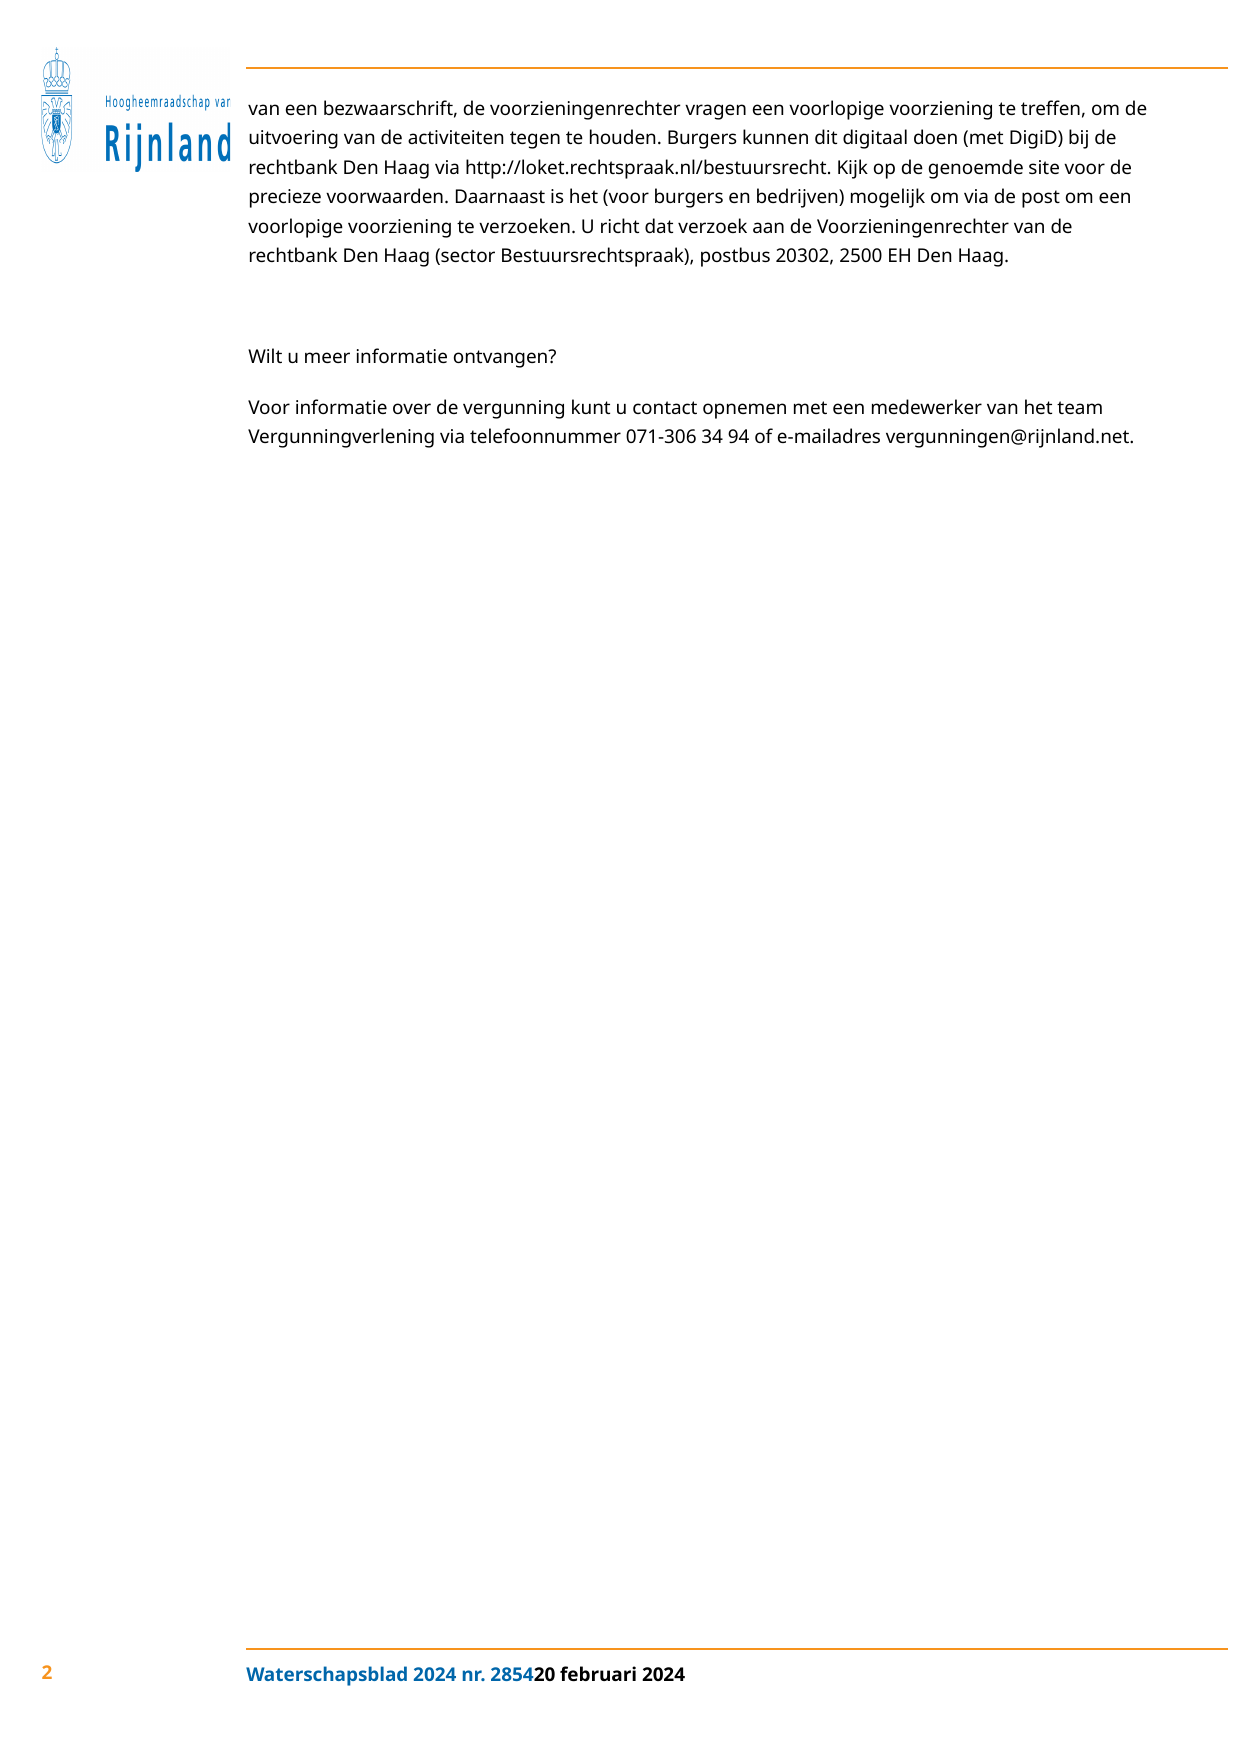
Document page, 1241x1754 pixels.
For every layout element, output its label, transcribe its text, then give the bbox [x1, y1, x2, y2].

text Wilt u meer informatie ontvangen? [248, 343, 1152, 369]
picture [41, 47, 231, 172]
text van een bezwaarschrift, de voorzieningenrechter vragen een voorlopige voorziening te treffen, om de uitvoering van de activiteiten tegen te houden. Burgers kunnen dit digitaal doen (met DigiD) bij de rechtbank Den Haag via http://loket.rechtspraak.nl/bestuursrecht. Kijk op de genoemde site voor de precieze voorwaarden. Daarnaast is het (voor burgers en bedrijven) mogelijk om via de post om een voorlopige voorziening te verzoeken. U richt dat verzoek aan de Voorzieningenrechter van de rechtbank Den Haag (sector Bestuursrechtspraak), postbus 20302, 2500 EH Den Haag. [248, 95, 1152, 268]
text Voor informatie over de vergunning kunt u contact opnemen met een medewerker van het team Vergunningverlening via telefoonnummer 071-306 34 94 of e-mailadres vergunningen@rijnland.net. [248, 394, 1152, 449]
